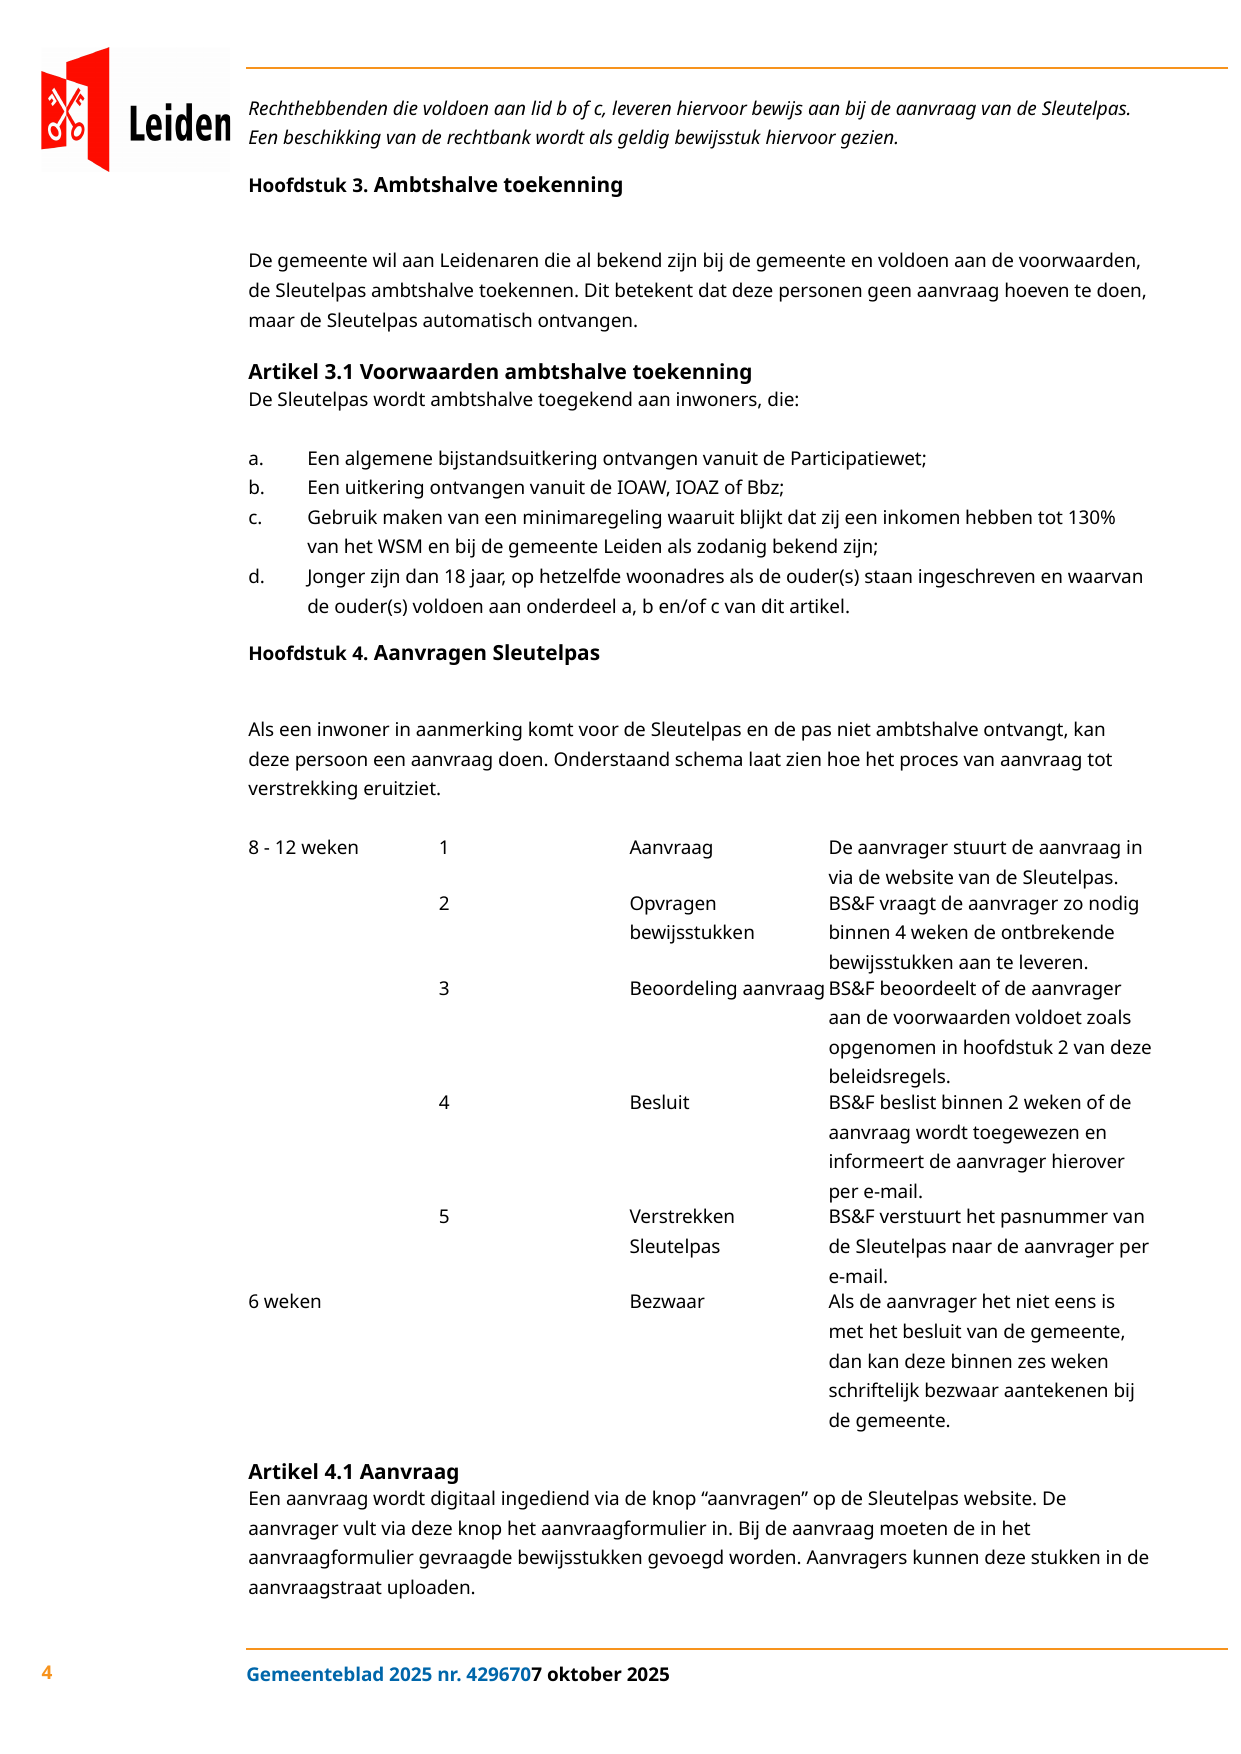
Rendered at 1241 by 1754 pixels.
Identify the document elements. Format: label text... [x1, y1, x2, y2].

table_cell Verstrekken Sleutelpas [629, 1204, 828, 1289]
text Hoofdstuk 4. Aanvragen Sleutelpas [248, 638, 1152, 667]
table_cell Besluit [629, 1089, 828, 1204]
table_cell BS&F beoordeelt of de aanvrager aan de voorwaarden voldoet zoals opgenomen in hoofdstuk 2 van deze beleidsregels. [828, 975, 1152, 1089]
table_header 1 [439, 835, 629, 890]
table_cell 6 weken [248, 1289, 439, 1433]
table_cell BS&F vraagt de aanvrager zo nodig binnen 4 weken de ontbrekende bewijsstukken aan te leveren. [828, 890, 1152, 975]
table_header De aanvrager stuurt de aanvraag in via de website van de Sleutelpas. [828, 835, 1152, 890]
list Gebruik maken van een minimaregeling waaruit blijkt dat zij een inkomen hebben tot 130% van het WSM en bij de gemeente Leiden als zodanig bekend zijn; [248, 504, 1152, 559]
table_cell 4 [439, 1089, 629, 1204]
table_header 8 - 12 weken [248, 835, 439, 1289]
table_cell Beoordeling aanvraag [629, 975, 828, 1089]
table_cell BS&F beslist binnen 2 weken of de aanvraag wordt toegewezen en informeert de aanvrager hierover per e-mail. [828, 1089, 1152, 1204]
table_cell 5 [439, 1204, 629, 1289]
text Hoofdstuk 3. Ambtshalve toekenning [248, 170, 1152, 198]
list Een algemene bijstandsuitkering ontvangen vanuit de Participatiewet; [248, 445, 1152, 471]
text Een aanvraag wordt digitaal ingediend via de knop “aanvragen” op de Sleutelpas website. De aanvrager vult via deze knop het aanvraagformulier in. Bij de aanvraag moeten de in het aanvraagformulier gevraagde bewijsstukken gevoegd worden. Aanvragers kunnen deze stukken in de aanvraagstraat uploaden. [248, 1485, 1152, 1600]
text Als een inwoner in aanmerking komt voor de Sleutelpas en de pas niet ambtshalve ontvangt, kan deze persoon een aanvraag doen. Onderstaand schema laat zien hoe het proces van aanvraag tot verstrekking eruitziet. [248, 716, 1152, 801]
table_cell Opvragen bewijsstukken [629, 890, 828, 975]
text De gemeente wil aan Leidenaren die al bekend zijn bij de gemeente en voldoen aan de voorwaarden, de Sleutelpas ambtshalve toekennen. Dit betekent dat deze personen geen aanvraag hoeven te doen, maar de Sleutelpas automatisch ontvangen. [248, 248, 1152, 333]
table_cell Als de aanvrager het niet eens is met het besluit van de gemeente, dan kan deze binnen zes weken schriftelijk bezwaar aantekenen bij de gemeente. [828, 1289, 1152, 1433]
picture [41, 47, 231, 172]
table_cell 3 [439, 975, 629, 1089]
list Een uitkering ontvangen vanuit de IOAW, IOAZ of Bbz; [248, 474, 1152, 500]
table_cell 2 [439, 890, 629, 975]
text Artikel 3.1 Voorwaarden ambtshalve toekenning [248, 357, 1152, 386]
text Rechthebbenden die voldoen aan lid b of c, leveren hiervoor bewijs aan bij de aanvraag van de Sleutelpas. Een beschikking van de rechtbank wordt als geldig bewijsstuk hiervoor gezien. [248, 95, 1152, 150]
table_cell Bezwaar [629, 1289, 828, 1433]
list Jonger zijn dan 18 jaar, op hetzelfde woonadres als de ouder(s) staan ingeschreven en waarvan de ouder(s) voldoen aan onderdeel a, b en/of c van dit artikel. [248, 563, 1152, 618]
text Artikel 4.1 Aanvraag [248, 1457, 1152, 1485]
text De Sleutelpas wordt ambtshalve toegekend aan inwoners, die: [248, 386, 1152, 411]
table_cell BS&F verstuurt het pasnummer van de Sleutelpas naar de aanvrager per e-mail. [828, 1204, 1152, 1289]
table_cell [439, 1289, 629, 1433]
table_header Aanvraag [629, 835, 828, 890]
